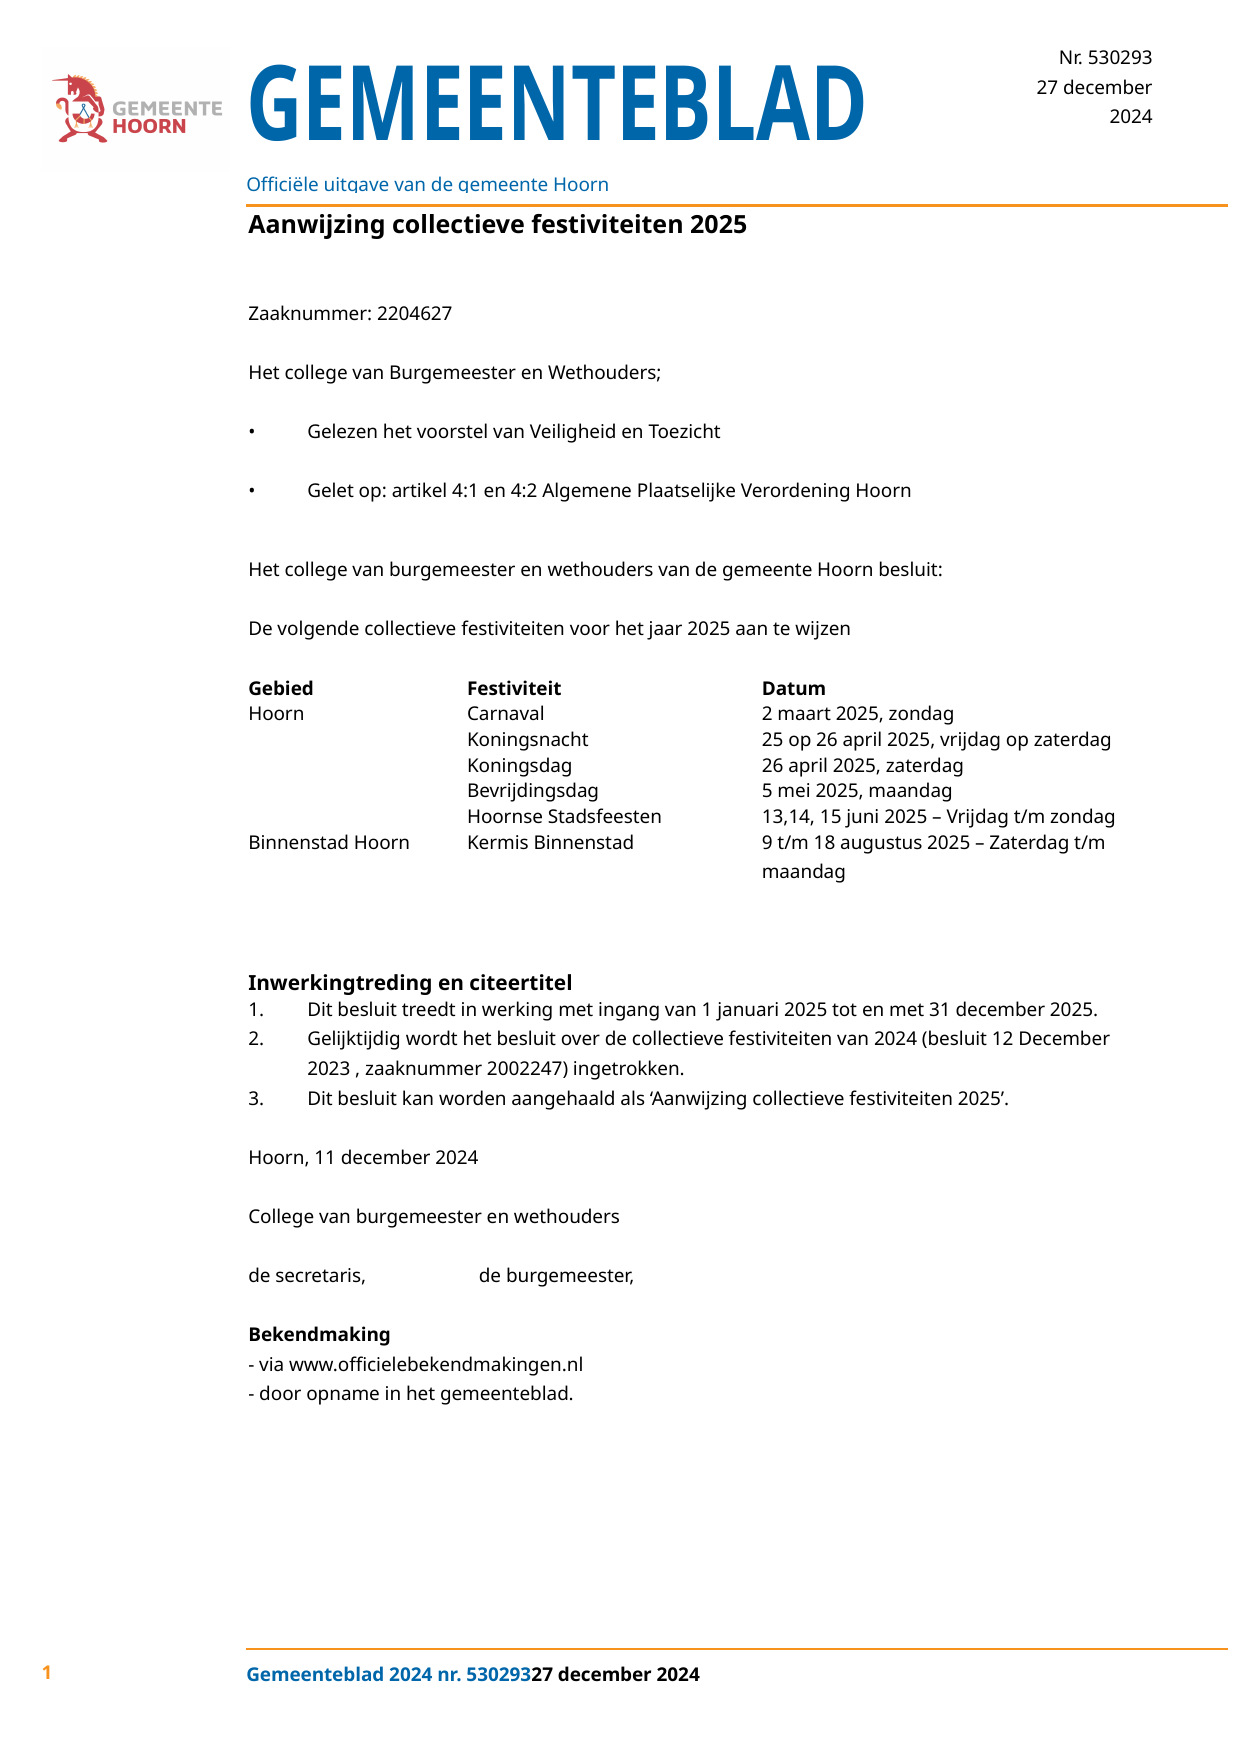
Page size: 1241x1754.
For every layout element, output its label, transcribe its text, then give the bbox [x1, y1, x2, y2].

text College van burgemeester en wethouders [248, 1203, 1152, 1229]
table_cell 5 mei 2025, maandag [762, 778, 1152, 803]
text De volgende collectieve festiviteiten voor het jaar 2025 aan te wijzen [248, 615, 1152, 641]
table_cell 9 t/m 18 augustus 2025 – Zaterdag t/m maandag [762, 829, 1152, 884]
table_cell Hoorn [248, 700, 467, 726]
table_cell [248, 726, 467, 752]
text Inwerkingtreding en citeertitel [248, 968, 1152, 996]
table_header Gebied [248, 675, 467, 700]
text Bekendmaking [248, 1321, 1152, 1347]
table_cell 25 op 26 april 2025, vrijdag op zaterdag [762, 726, 1152, 752]
table_cell Carnaval [467, 700, 762, 726]
text Hoorn, 11 december 2024 [248, 1144, 1152, 1170]
table_cell Binnenstad Hoorn [248, 829, 467, 884]
picture [41, 47, 231, 172]
text de secretaris, de burgemeester, [248, 1262, 1152, 1288]
list Gelet op: artikel 4:1 en 4:2 Algemene Plaatselijke Verordening Hoorn [248, 477, 1152, 503]
list Gelijktijdig wordt het besluit over de collectieve festiviteiten van 2024 (besluit 12 December 2023 , zaaknummer 2002247) ingetrokken. [248, 1026, 1152, 1081]
text - door opname in het gemeenteblad. [248, 1381, 1152, 1406]
table_cell Koningsnacht [467, 726, 762, 752]
list Dit besluit kan worden aangehaald als ‘Aanwijzing collectieve festiviteiten 2025’. [248, 1085, 1152, 1111]
text - via www.officielebekendmakingen.nl [248, 1351, 1152, 1377]
table_header Datum [762, 675, 1152, 700]
text Het college van burgemeester en wethouders van de gemeente Hoorn besluit: [248, 556, 1152, 582]
table_cell Kermis Binnenstad [467, 829, 762, 884]
list Dit besluit treedt in werking met ingang van 1 januari 2025 tot en met 31 december 2025. [248, 996, 1152, 1022]
table_cell 13,14, 15 juni 2025 – Vrijdag t/m zondag [762, 803, 1152, 829]
text Het college van Burgemeester en Wethouders; [248, 359, 1152, 385]
table_cell 26 april 2025, zaterdag [762, 752, 1152, 778]
table_cell [248, 752, 467, 778]
list Gelezen het voorstel van Veiligheid en Toezicht [248, 418, 1152, 444]
table_cell 2 maart 2025, zondag [762, 700, 1152, 726]
table_cell Hoornse Stadsfeesten [467, 803, 762, 829]
table_header Festiviteit [467, 675, 762, 700]
text Zaaknummer: 2204627 [248, 300, 1152, 326]
table_cell Koningsdag [467, 752, 762, 778]
table_cell [248, 778, 467, 803]
text Aanwijzing collectieve festiviteiten 2025 [248, 207, 1152, 241]
table_cell Bevrijdingsdag [467, 778, 762, 803]
table_cell [248, 803, 467, 829]
